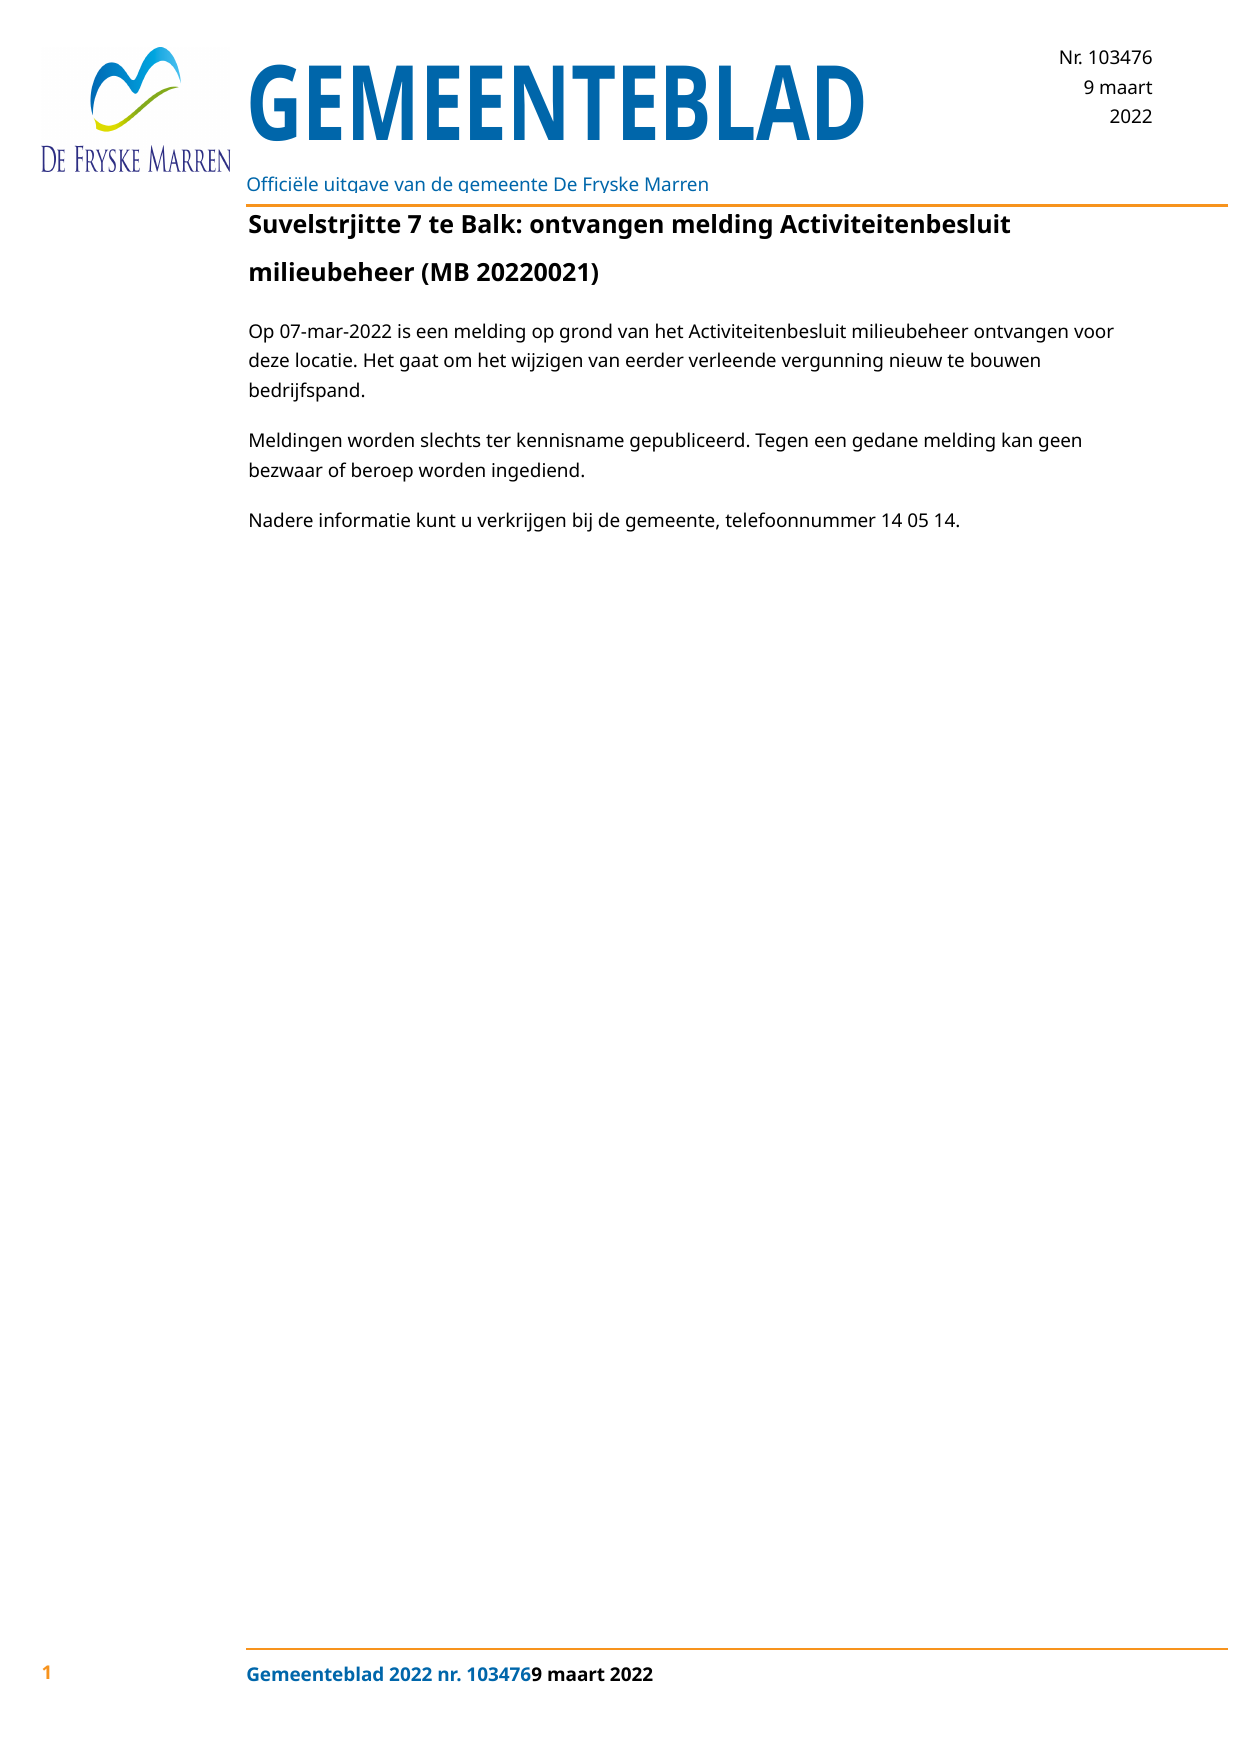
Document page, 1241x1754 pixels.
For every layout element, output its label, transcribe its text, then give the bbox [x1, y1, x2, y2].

picture [41, 47, 231, 172]
text Nadere informatie kunt u verkrijgen bij de gemeente, telefoonnummer 14 05 14. [248, 507, 1152, 533]
text Suvelstrjitte 7 te Balk: ontvangen melding Activiteitenbesluit milieubeheer (MB 20220021) [248, 207, 1152, 288]
text Op 07-mar-2022 is een melding op grond van het Activiteitenbesluit milieubeheer ontvangen voor deze locatie. Het gaat om het wijzigen van eerder verleende vergunning nieuw te bouwen bedrijfspand. [248, 318, 1152, 403]
text Meldingen worden slechts ter kennisname gepubliceerd. Tegen een gedane melding kan geen bezwaar of beroep worden ingediend. [248, 427, 1152, 483]
